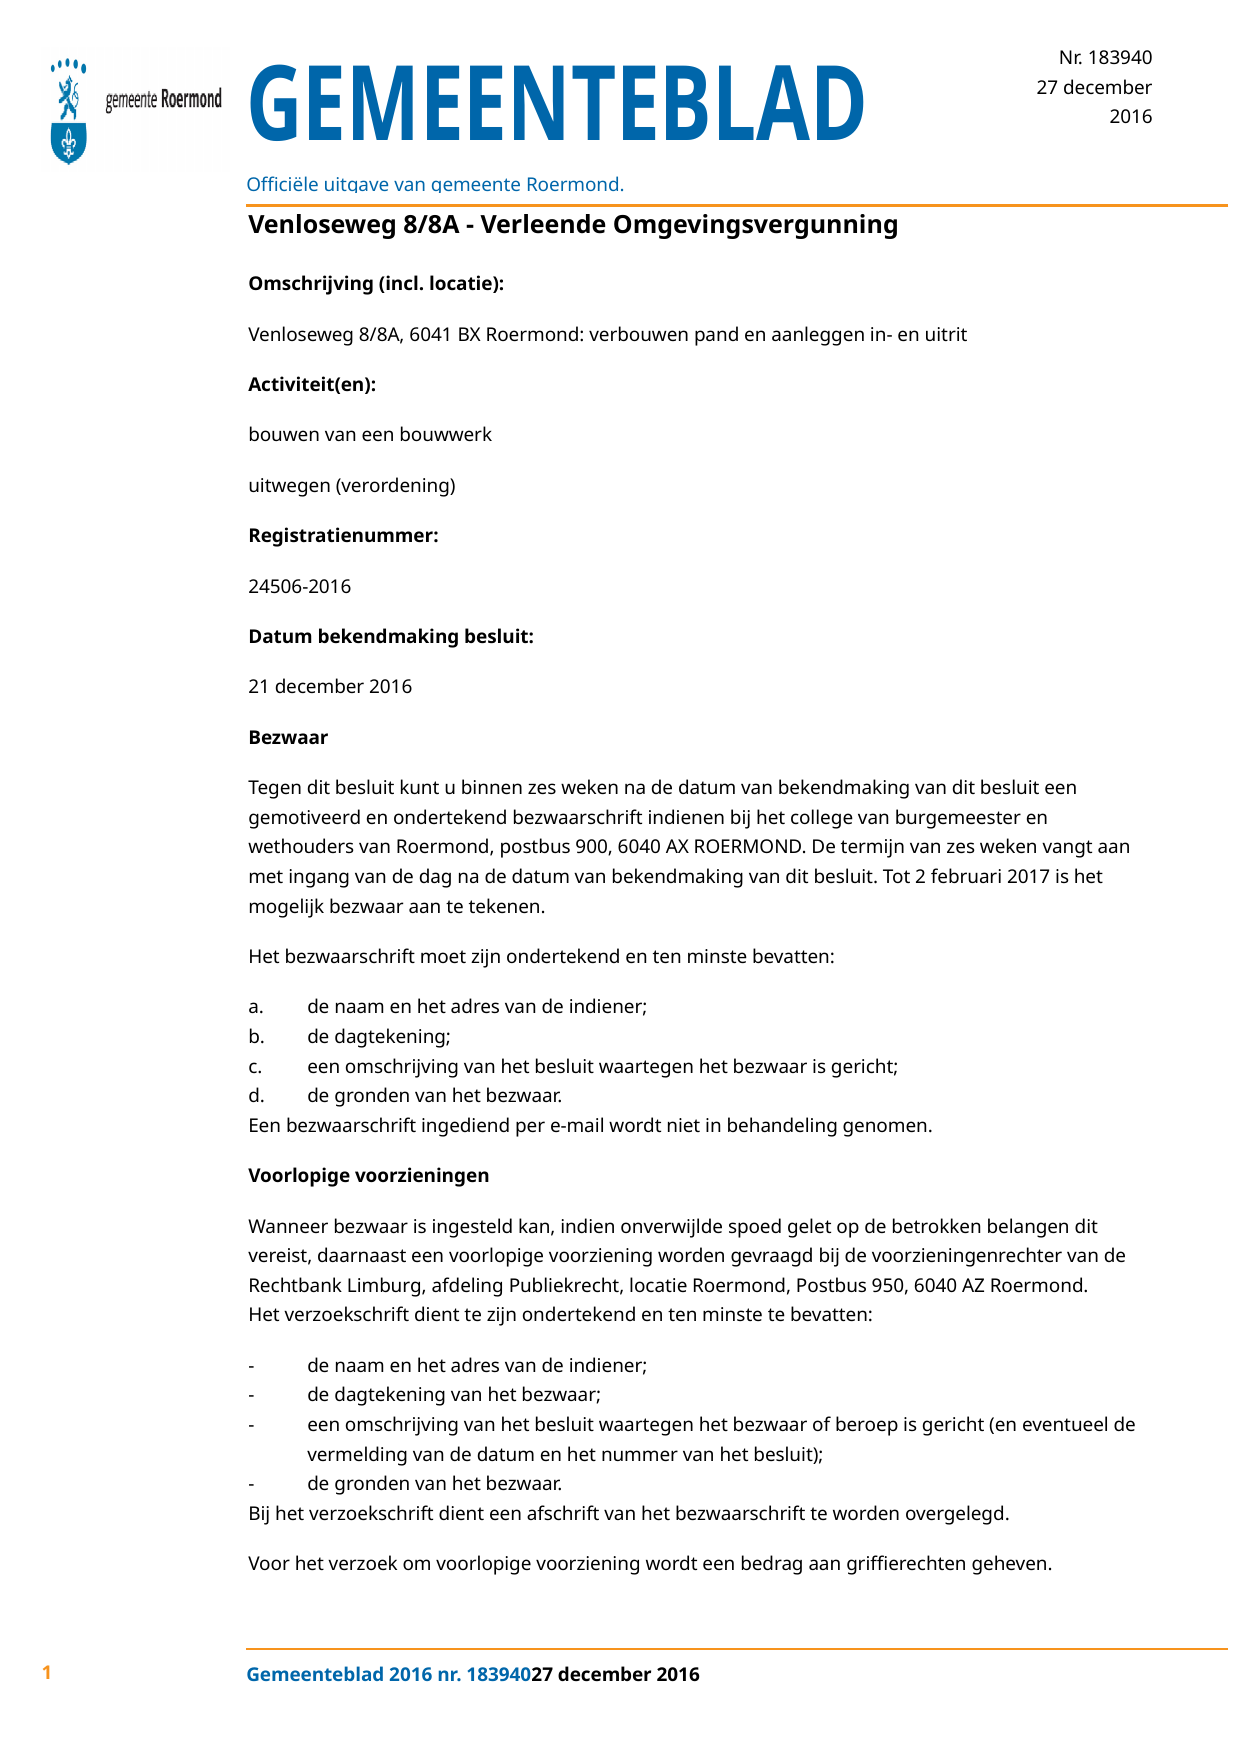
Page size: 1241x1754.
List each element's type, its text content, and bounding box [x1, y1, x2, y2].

text Registratienummer: [248, 522, 1152, 548]
text Voor het verzoek om voorlopige voorziening wordt een bedrag aan griffierechten geheven. [248, 1550, 1152, 1576]
list de gronden van het bezwaar. [248, 1082, 1152, 1108]
text Datum bekendmaking besluit: [248, 623, 1152, 649]
text 21 december 2016 [248, 674, 1152, 699]
text Het bezwaarschrift moet zijn ondertekend en ten minste bevatten: [248, 943, 1152, 969]
text 24506-2016 [248, 573, 1152, 598]
list de naam en het adres van de indiener; [248, 994, 1152, 1019]
text bouwen van een bouwwerk [248, 422, 1152, 447]
text Activiteit(en): [248, 371, 1152, 397]
text Wanneer bezwaar is ingesteld kan, indien onverwijlde spoed gelet op de betrokken belangen dit vereist, daarnaast een voorlopige voorziening worden gevraagd bij de voorzieningenrechter van de Rechtbank Limburg, afdeling Publiekrecht, locatie Roermond, Postbus 950, 6040 AZ Roermond. Het verzoekschrift dient te zijn ondertekend en ten minste te bevatten: [248, 1213, 1152, 1327]
text Voorlopige voorzieningen [248, 1162, 1152, 1188]
text Tegen dit besluit kunt u binnen zes weken na de datum van bekendmaking van dit besluit een gemotiveerd en ondertekend bezwaarschrift indienen bij het college van burgemeester en wethouders van Roermond, postbus 900, 6040 AX ROERMOND. De termijn van zes weken vangt aan met ingang van de dag na de datum van bekendmaking van dit besluit. Tot 2 februari 2017 is het mogelijk bezwaar aan te tekenen. [248, 774, 1152, 918]
list een omschrijving van het besluit waartegen het bezwaar of beroep is gericht (en eventueel de vermelding van de datum en het nummer van het besluit); [248, 1411, 1152, 1466]
list de gronden van het bezwaar. [248, 1470, 1152, 1496]
text Een bezwaarschrift ingediend per e-mail wordt niet in behandeling genomen. [248, 1112, 1152, 1138]
text Bezwaar [248, 724, 1152, 750]
text Venloseweg 8/8A, 6041 BX Roermond: verbouwen pand en aanleggen in- en uitrit [248, 321, 1152, 346]
list de dagtekening van het bezwaar; [248, 1382, 1152, 1407]
list de dagtekening; [248, 1023, 1152, 1049]
picture [41, 47, 231, 172]
text Omschrijving (incl. locatie): [248, 270, 1152, 296]
list de naam en het adres van de indiener; [248, 1352, 1152, 1378]
text Venloseweg 8/8A - Verleende Omgevingsvergunning [248, 207, 1152, 241]
list een omschrijving van het besluit waartegen het bezwaar is gericht; [248, 1053, 1152, 1078]
text uitwegen (verordening) [248, 472, 1152, 498]
text Bij het verzoekschrift dient een afschrift van het bezwaarschrift te worden overgelegd. [248, 1500, 1152, 1526]
